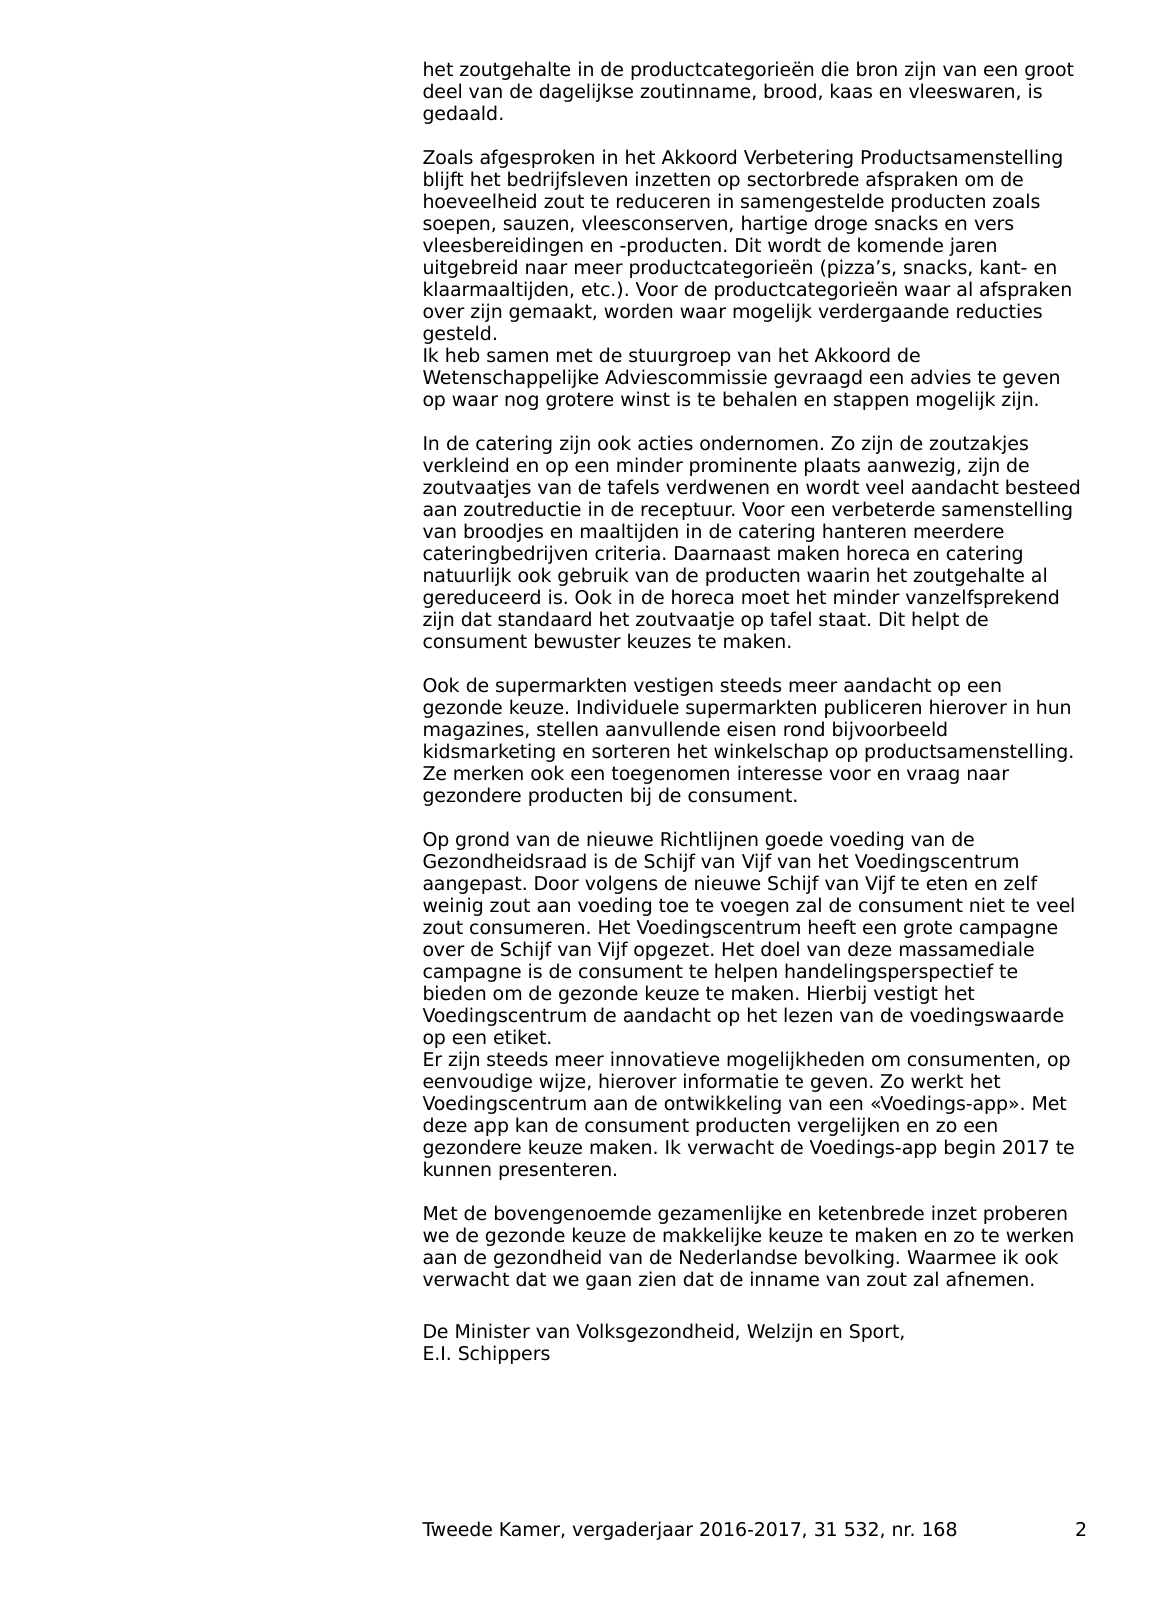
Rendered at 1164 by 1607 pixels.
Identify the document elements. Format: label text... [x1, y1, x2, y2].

text Met de bovengenoemde gezamenlijke en ketenbrede inzet proberen we de gezonde keuze de makkelijke keuze te maken en zo te werken aan de gezondheid van de Nederlandse bevolking. Waarmee ik ook verwacht dat we gaan zien dat de inname van zout zal afnemen. [422, 1203, 1087, 1291]
text In de catering zijn ook acties ondernomen. Zo zijn de zoutzakjes verkleind en op een minder prominente plaats aanwezig, zijn de zoutvaatjes van de tafels verdwenen en wordt veel aandacht besteed aan zoutreductie in de receptuur. Voor een verbeterde samenstelling van broodjes en maaltijden in de catering hanteren meerdere cateringbedrijven criteria. Daarnaast maken horeca en catering natuurlijk ook gebruik van de producten waarin het zoutgehalte al gereduceerd is. Ook in de horeca moet het minder vanzelfsprekend zijn dat standaard het zoutvaatje op tafel staat. Dit helpt de consument bewuster keuzes te maken. [422, 433, 1087, 653]
text Ook de supermarkten vestigen steeds meer aandacht op een gezonde keuze. Individuele supermarkten publiceren hierover in hun magazines, stellen aanvullende eisen rond bijvoorbeeld kidsmarketing en sorteren het winkelschap op productsamenstelling. Ze merken ook een toegenomen interesse voor en vraag naar gezondere producten bij de consument. [422, 675, 1087, 807]
text Er zijn steeds meer innovatieve mogelijkheden om consumenten, op eenvoudige wijze, hierover informatie te geven. Zo werkt het Voedingscentrum aan de ontwikkeling van een «Voedings-app». Met deze app kan de consument producten vergelijken en zo een gezondere keuze maken. Ik verwacht de Voedings-app begin 2017 te kunnen presenteren. [422, 1049, 1087, 1181]
text Ik heb samen met de stuurgroep van het Akkoord de Wetenschappelijke Adviescommissie gevraagd een advies te geven op waar nog grotere winst is te behalen en stappen mogelijk zijn. [422, 345, 1087, 411]
text Op grond van de nieuwe Richtlijnen goede voeding van de Gezondheidsraad is de Schijf van Vijf van het Voedingscentrum aangepast. Door volgens de nieuwe Schijf van Vijf te eten en zelf weinig zout aan voeding toe te voegen zal de consument niet te veel zout consumeren. Het Voedingscentrum heeft een grote campagne over de Schijf van Vijf opgezet. Het doel van deze massamediale campagne is de consument te helpen handelingsperspectief te bieden om de gezonde keuze te maken. Hierbij vestigt het Voedingscentrum de aandacht op het lezen van de voedingswaarde op een etiket. [422, 829, 1087, 1049]
text De Minister van Volksgezondheid, Welzijn en Sport, E.I. Schippers [422, 1321, 1087, 1365]
text Zoals afgesproken in het Akkoord Verbetering Productsamenstelling blijft het bedrijfsleven inzetten op sectorbrede afspraken om de hoeveelheid zout te reduceren in samengestelde producten zoals soepen, sauzen, vleesconserven, hartige droge snacks en vers vleesbereidingen en -producten. Dit wordt de komende jaren uitgebreid naar meer productcategorieën (pizza’s, snacks, kant- en klaarmaaltijden, etc.). Voor de productcategorieën waar al afspraken over zijn gemaakt, worden waar mogelijk verdergaande reducties gesteld. [422, 147, 1087, 345]
text het zoutgehalte in de productcategorieën die bron zijn van een groot deel van de dagelijkse zoutinname, brood, kaas en vleeswaren, is gedaald. [422, 59, 1087, 125]
